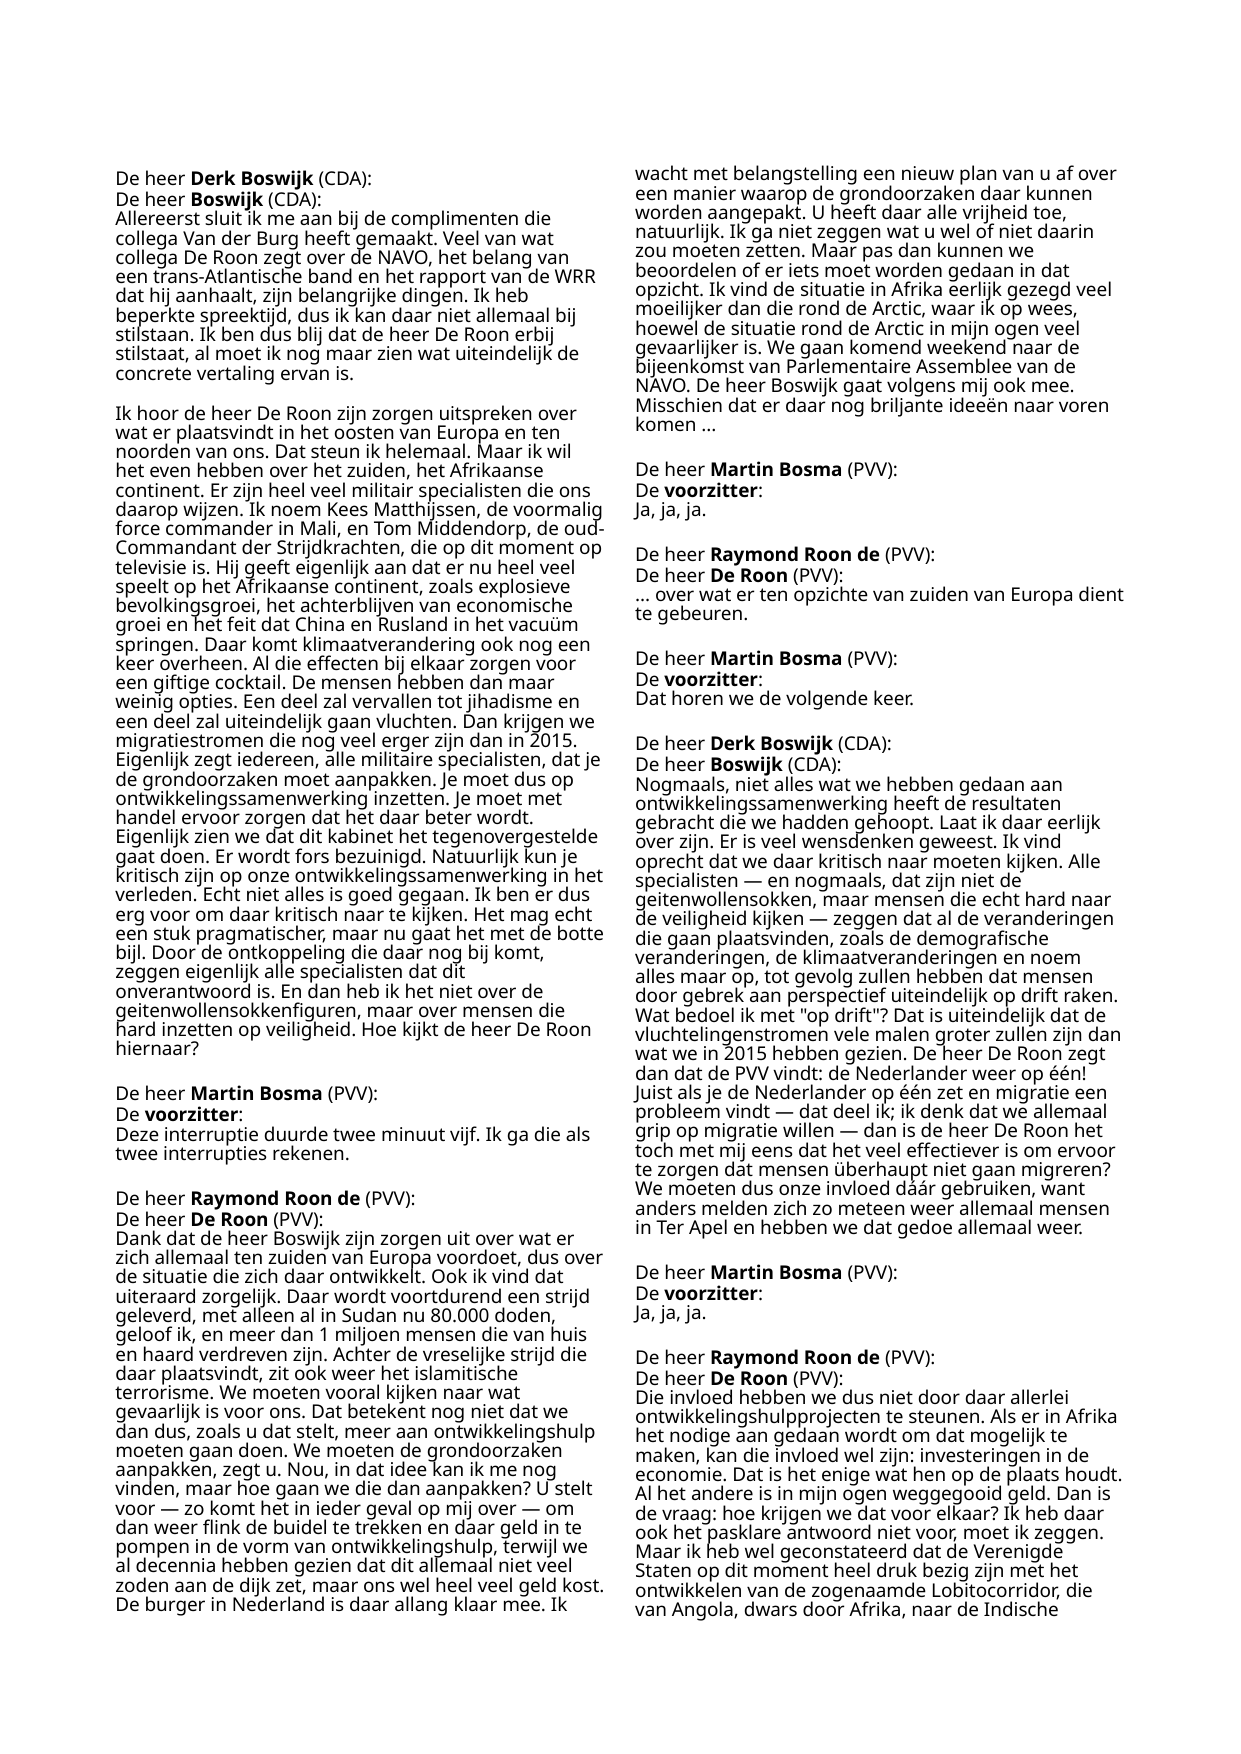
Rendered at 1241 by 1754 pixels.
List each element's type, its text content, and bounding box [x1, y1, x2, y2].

text De voorzitter: [635, 482, 1125, 501]
text De heer Martin Bosma (PVV): [635, 456, 1125, 482]
text wacht met belangstelling een nieuw plan van u af over een manier waarop de grondoorzaken daar kunnen worden aangepakt. U heeft daar alle vrijheid toe, natuurlijk. Ik ga niet zeggen wat u wel of niet daarin zou moeten zetten. Maar pas dan kunnen we beoordelen of er iets moet worden gedaan in dat opzicht. Ik vind de situatie in Afrika eerlijk gezegd veel moeilijker dan die rond de Arctic, waar ik op wees, hoewel de situatie rond de Arctic in mijn ogen veel gevaarlijker is. We gaan komend weekend naar de bijeenkomst van Parlementaire Assemblee van de NAVO. De heer Boswijk gaat volgens mij ook mee. Misschien dat er daar nog briljante ideeën naar voren komen ... [635, 165, 1125, 435]
text De voorzitter: [635, 1284, 1125, 1304]
text De heer Derk Boswijk (CDA): [635, 731, 1125, 756]
text Nogmaals, niet alles wat we hebben gedaan aan ontwikkelingssamenwerking heeft de resultaten gebracht die we hadden gehoopt. Laat ik daar eerlijk over zijn. Er is veel wensdenken geweest. Ik vind oprecht dat we daar kritisch naar moeten kijken. Alle specialisten — en nogmaals, dat zijn niet de geitenwollensokken, maar mensen die echt hard naar de veiligheid kijken — zeggen dat al de veranderingen die gaan plaatsvinden, zoals de demografische veranderingen, de klimaatveranderingen en noem alles maar op, tot gevolg zullen hebben dat mensen door gebrek aan perspectief uiteindelijk op drift raken. Wat bedoel ik met "op drift"? Dat is uiteindelijk dat de vluchtelingenstromen vele malen groter zullen zijn dan wat we in 2015 hebben gezien. De heer De Roon zegt dan dat de PVV vindt: de Nederlander weer op één! Juist als je de Nederlander op één zet en migratie een probleem vindt — dat deel ik; ik denk dat we allemaal grip op migratie willen — dan is de heer De Roon het toch met mij eens dat het veel effectiever is om ervoor te zorgen dat mensen überhaupt niet gaan migreren? We moeten dus onze invloed dáár gebruiken, want anders melden zich zo meteen weer allemaal mensen in Ter Apel en hebben we dat gedoe allemaal weer. [635, 776, 1125, 1238]
text De voorzitter: [635, 671, 1125, 690]
text Dank dat de heer Boswijk zijn zorgen uit over wat er zich allemaal ten zuiden van Europa voordoet, dus over de situatie die zich daar ontwikkelt. Ook ik vind dat uiteraard zorgelijk. Daar wordt voortdurend een strijd geleverd, met alleen al in Sudan nu 80.000 doden, geloof ik, en meer dan 1 miljoen mensen die van huis en haard verdreven zijn. Achter de vreselijke strijd die daar plaatsvindt, zit ook weer het islamitische terrorisme. We moeten vooral kijken naar wat gevaarlijk is voor ons. Dat betekent nog niet dat we dan dus, zoals u dat stelt, meer aan ontwikkelingshulp moeten gaan doen. We moeten de grondoorzaken aanpakken, zegt u. Nou, in dat idee kan ik me nog vinden, maar hoe gaan we die dan aanpakken? U stelt voor — zo komt het in ieder geval op mij over — om dan weer flink de buidel te trekken en daar geld in te pompen in de vorm van ontwikkelingshulp, terwijl we al decennia hebben gezien dat dit allemaal niet veel zoden aan de dijk zet, maar ons wel heel veel geld kost. De burger in Nederland is daar allang klaar mee. Ik [115, 1230, 605, 1615]
text Ja, ja, ja. [635, 1304, 1125, 1323]
text De voorzitter: [115, 1106, 605, 1126]
text De heer Raymond Roon de (PVV): [635, 541, 1125, 567]
text De heer Martin Bosma (PVV): [635, 1259, 1125, 1284]
text De heer Martin Bosma (PVV): [635, 645, 1125, 671]
text Die invloed hebben we dus niet door daar allerlei ontwikkelingshulpprojecten te steunen. Als er in Afrika het nodige aan gedaan wordt om dat mogelijk te maken, kan die invloed wel zijn: investeringen in de economie. Dat is het enige wat hen op de plaats houdt. Al het andere is in mijn ogen weggegooid geld. Dan is de vraag: hoe krijgen we dat voor elkaar? Ik heb daar ook het pasklare antwoord niet voor, moet ik zeggen. Maar ik heb wel geconstateerd dat de Verenigde Staten op dit moment heel druk bezig zijn met het ontwikkelen van de zogenaamde Lobitocorridor, die van Angola, dwars door Afrika, naar de Indische [635, 1389, 1125, 1620]
text De heer De Roon (PVV): [635, 1370, 1125, 1389]
text Dat horen we de volgende keer. [635, 690, 1125, 710]
text De heer Boswijk (CDA): [115, 191, 605, 210]
text De heer Raymond Roon de (PVV): [115, 1185, 605, 1211]
text De heer De Roon (PVV): [635, 567, 1125, 586]
text ... over wat er ten opzichte van zuiden van Europa dient te gebeuren. [635, 586, 1125, 624]
text Allereerst sluit ik me aan bij de complimenten die collega Van der Burg heeft gemaakt. Veel van wat collega De Roon zegt over de NAVO, het belang van een trans-Atlantische band en het rapport van de WRR dat hij aanhaalt, zijn belangrijke dingen. Ik heb beperkte spreektijd, dus ik kan daar niet allemaal bij stilstaan. Ik ben dus blij dat de heer De Roon erbij stilstaat, al moet ik nog maar zien wat uiteindelijk de concrete vertaling ervan is. [115, 210, 605, 384]
text Deze interruptie duurde twee minuut vijf. Ik ga die als twee interrupties rekenen. [115, 1126, 605, 1164]
text De heer Boswijk (CDA): [635, 756, 1125, 776]
text De heer Derk Boswijk (CDA): [115, 165, 605, 191]
text De heer Martin Bosma (PVV): [115, 1081, 605, 1106]
text Ja, ja, ja. [635, 501, 1125, 520]
text Ik hoor de heer De Roon zijn zorgen uitspreken over wat er plaatsvindt in het oosten van Europa en ten noorden van ons. Dat steun ik helemaal. Maar ik wil het even hebben over het zuiden, het Afrikaanse continent. Er zijn heel veel militair specialisten die ons daarop wijzen. Ik noem Kees Matthijssen, de voormalig force commander in Mali, en Tom Middendorp, de oud-Commandant der Strijdkrachten, die op dit moment op televisie is. Hij geeft eigenlijk aan dat er nu heel veel speelt op het Afrikaanse continent, zoals explosieve bevolkingsgroei, het achterblijven van economische groei en het feit dat China en Rusland in het vacuüm springen. Daar komt klimaatverandering ook nog een keer overheen. Al die effecten bij elkaar zorgen voor een giftige cocktail. De mensen hebben dan maar weinig opties. Een deel zal vervallen tot jihadisme en een deel zal uiteindelijk gaan vluchten. Dan krijgen we migratiestromen die nog veel erger zijn dan in 2015. Eigenlijk zegt iedereen, alle militaire specialisten, dat je de grondoorzaken moet aanpakken. Je moet dus op ontwikkelingssamenwerking inzetten. Je moet met handel ervoor zorgen dat het daar beter wordt. Eigenlijk zien we dat dit kabinet het tegenovergestelde gaat doen. Er wordt fors bezuinigd. Natuurlijk kun je kritisch zijn op onze ontwikkelingssamenwerking in het verleden. Echt niet alles is goed gegaan. Ik ben er dus erg voor om daar kritisch naar te kijken. Het mag echt een stuk pragmatischer, maar nu gaat het met de botte bijl. Door de ontkoppeling die daar nog bij komt, zeggen eigenlijk alle specialisten dat dit onverantwoord is. En dan heb ik het niet over de geitenwollensokkenfiguren, maar over mensen die hard inzetten op veiligheid. Hoe kijkt de heer De Roon hiernaar? [115, 404, 605, 1060]
text De heer Raymond Roon de (PVV): [635, 1344, 1125, 1370]
text De heer De Roon (PVV): [115, 1211, 605, 1230]
